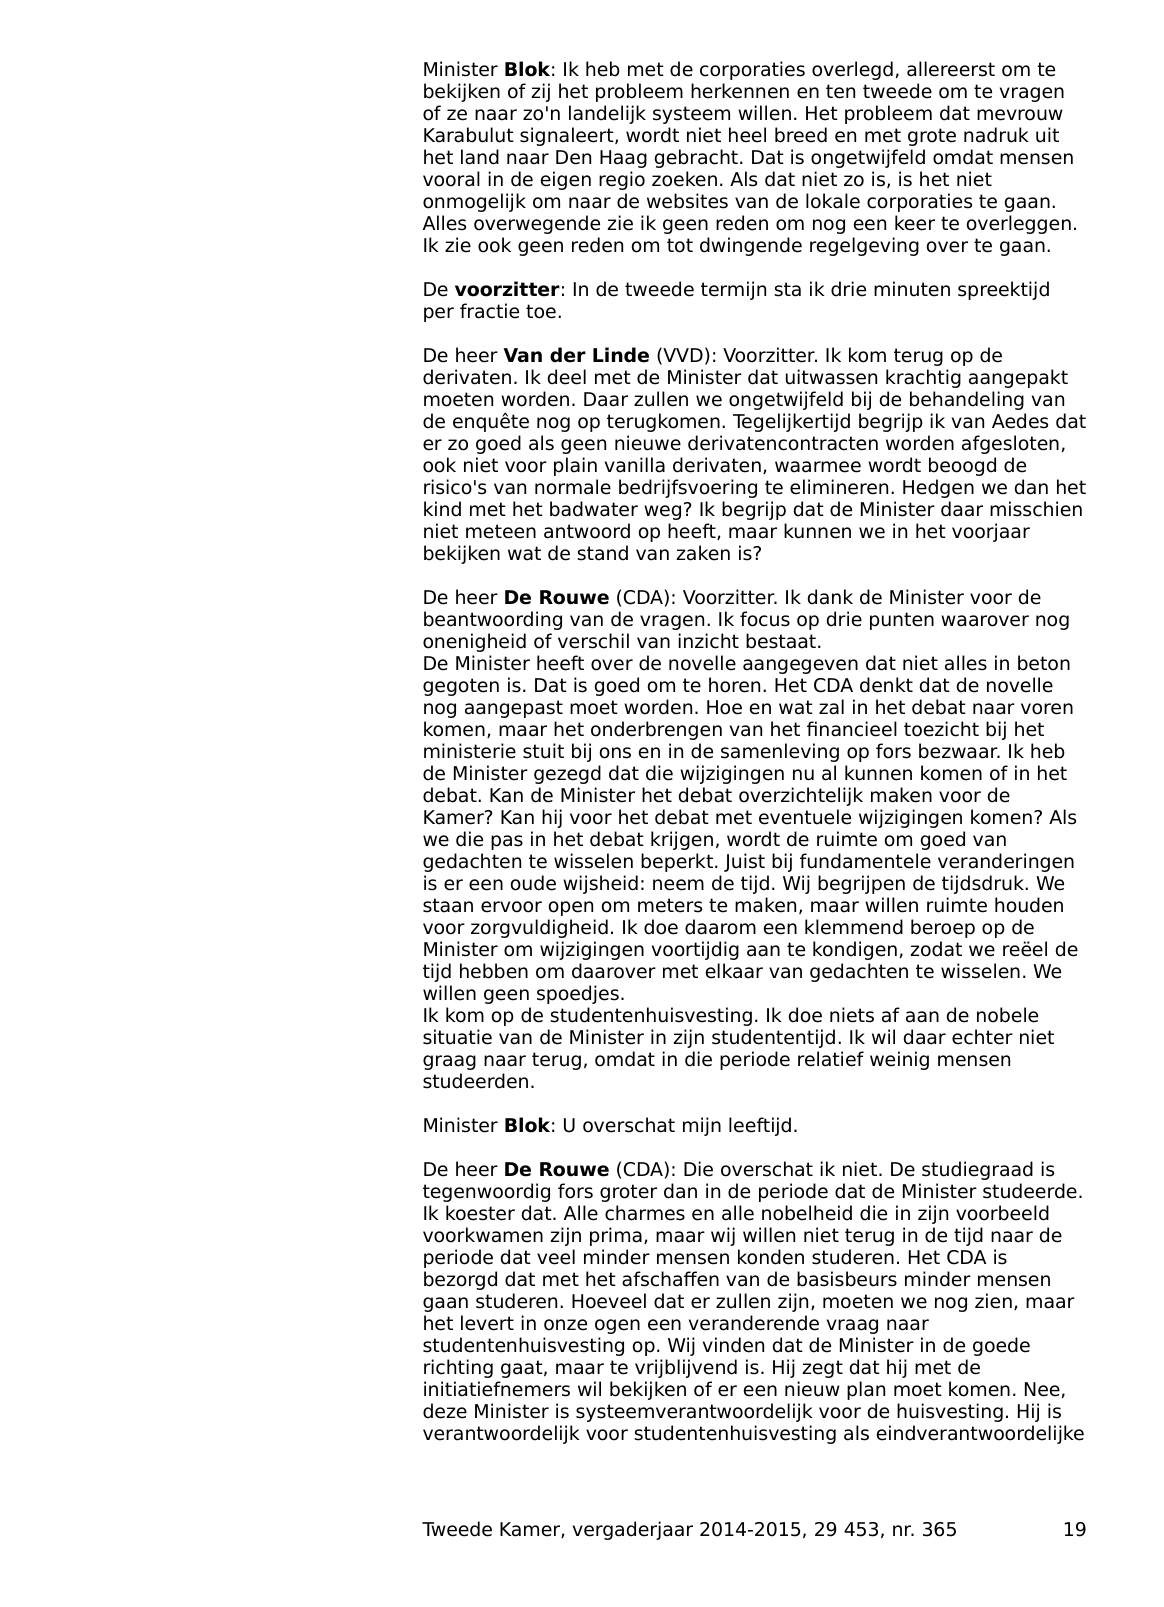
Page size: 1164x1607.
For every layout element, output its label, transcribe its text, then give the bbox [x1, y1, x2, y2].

text De voorzitter: In de tweede termijn sta ik drie minuten spreektijd per fractie toe. [422, 279, 1087, 323]
text De heer De Rouwe (CDA): Voorzitter. Ik dank de Minister voor de beantwoording van de vragen. Ik focus op drie punten waarover nog onenigheid of verschil van inzicht bestaat. [422, 587, 1087, 653]
text Ik kom op de studentenhuisvesting. Ik doe niets af aan de nobele situatie van de Minister in zijn studententijd. Ik wil daar echter niet graag naar terug, omdat in die periode relatief weinig mensen studeerden. [422, 1005, 1087, 1093]
text De Minister heeft over de novelle aangegeven dat niet alles in beton gegoten is. Dat is goed om te horen. Het CDA denkt dat de novelle nog aangepast moet worden. Hoe en wat zal in het debat naar voren komen, maar het onderbrengen van het financieel toezicht bij het ministerie stuit bij ons en in de samenleving op fors bezwaar. Ik heb de Minister gezegd dat die wijzigingen nu al kunnen komen of in het debat. Kan de Minister het debat overzichtelijk maken voor de Kamer? Kan hij voor het debat met eventuele wijzigingen komen? Als we die pas in het debat krijgen, wordt de ruimte om goed van gedachten te wisselen beperkt. Juist bij fundamentele veranderingen is er een oude wijsheid: neem de tijd. Wij begrijpen de tijdsdruk. We staan ervoor open om meters te maken, maar willen ruimte houden voor zorgvuldigheid. Ik doe daarom een klemmend beroep op de Minister om wijzigingen voortijdig aan te kondigen, zodat we reëel de tijd hebben om daarover met elkaar van gedachten te wisselen. We willen geen spoedjes. [422, 653, 1087, 1005]
text Minister Blok: Ik heb met de corporaties overlegd, allereerst om te bekijken of zij het probleem herkennen en ten tweede om te vragen of ze naar zo'n landelijk systeem willen. Het probleem dat mevrouw Karabulut signaleert, wordt niet heel breed en met grote nadruk uit het land naar Den Haag gebracht. Dat is ongetwijfeld omdat mensen vooral in de eigen regio zoeken. Als dat niet zo is, is het niet onmogelijk om naar de websites van de lokale corporaties te gaan. Alles overwegende zie ik geen reden om nog een keer te overleggen. Ik zie ook geen reden om tot dwingende regelgeving over te gaan. [422, 59, 1087, 257]
text Minister Blok: U overschat mijn leeftijd. [422, 1115, 1087, 1137]
text De heer De Rouwe (CDA): Die overschat ik niet. De studiegraad is tegenwoordig fors groter dan in de periode dat de Minister studeerde. Ik koester dat. Alle charmes en alle nobelheid die in zijn voorbeeld voorkwamen zijn prima, maar wij willen niet terug in de tijd naar de periode dat veel minder mensen konden studeren. Het CDA is bezorgd dat met het afschaffen van de basisbeurs minder mensen gaan studeren. Hoeveel dat er zullen zijn, moeten we nog zien, maar het levert in onze ogen een veranderende vraag naar studentenhuisvesting op. Wij vinden dat de Minister in de goede richting gaat, maar te vrijblijvend is. Hij zegt dat hij met de initiatiefnemers wil bekijken of er een nieuw plan moet komen. Nee, deze Minister is systeemverantwoordelijk voor de huisvesting. Hij is verantwoordelijk voor studentenhuisvesting als eindverantwoordelijke [422, 1159, 1087, 1445]
text De heer Van der Linde (VVD): Voorzitter. Ik kom terug op de derivaten. Ik deel met de Minister dat uitwassen krachtig aangepakt moeten worden. Daar zullen we ongetwijfeld bij de behandeling van de enquête nog op terugkomen. Tegelijkertijd begrijp ik van Aedes dat er zo goed als geen nieuwe derivatencontracten worden afgesloten, ook niet voor plain vanilla derivaten, waarmee wordt beoogd de risico's van normale bedrijfsvoering te elimineren. Hedgen we dan het kind met het badwater weg? Ik begrijp dat de Minister daar misschien niet meteen antwoord op heeft, maar kunnen we in het voorjaar bekijken wat de stand van zaken is? [422, 345, 1087, 565]
